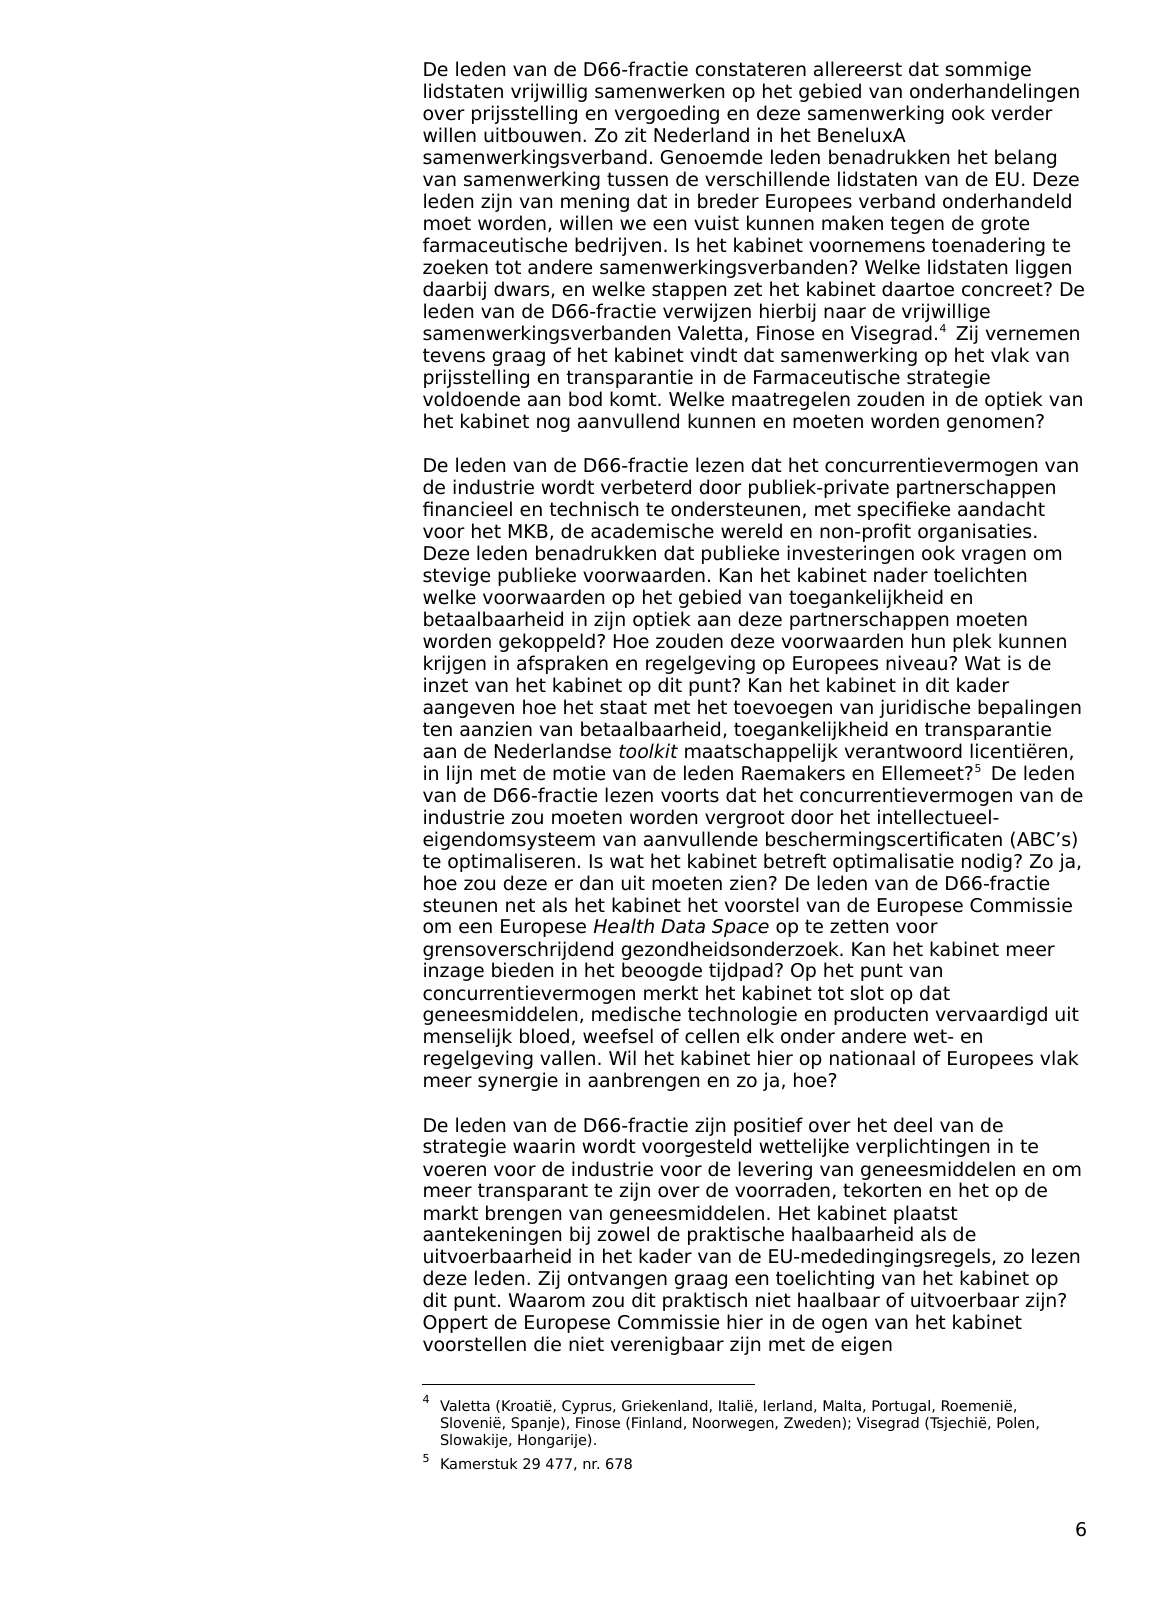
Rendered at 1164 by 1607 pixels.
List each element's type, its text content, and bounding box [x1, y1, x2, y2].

text Kamerstuk 29 477, nr. 678 [422, 1452, 1087, 1474]
text De leden van de D66-fractie lezen dat het concurrentievermogen van de industrie wordt verbeterd door publiek-private partnerschappen financieel en technisch te ondersteunen, met specifieke aandacht voor het MKB, de academische wereld en non-profit organisaties. Deze leden benadrukken dat publieke investeringen ook vragen om stevige publieke voorwaarden. Kan het kabinet nader toelichten welke voorwaarden op het gebied van toegankelijkheid en betaalbaarheid in zijn optiek aan deze partnerschappen moeten worden gekoppeld? Hoe zouden deze voorwaarden hun plek kunnen krijgen in afspraken en regelgeving op Europees niveau? Wat is de inzet van het kabinet op dit punt? Kan het kabinet in dit kader aangeven hoe het staat met het toevoegen van juridische bepalingen ten aanzien van betaalbaarheid, toegankelijkheid en transparantie aan de Nederlandse toolkit maatschappelijk verantwoord licentiëren, in lijn met de motie van de leden Raemakers en Ellemeet? De leden van de D66-fractie lezen voorts dat het concurrentievermogen van de industrie zou moeten worden vergroot door het intellectueel-eigendomsysteem van aanvullende beschermingscertificaten (ABC’s) te optimaliseren. Is wat het kabinet betreft optimalisatie nodig? Zo ja, hoe zou deze er dan uit moeten zien? De leden van de D66-fractie steunen net als het kabinet het voorstel van de Europese Commissie om een Europese Health Data Space op te zetten voor grensoverschrijdend gezondheidsonderzoek. Kan het kabinet meer inzage bieden in het beoogde tijdpad? Op het punt van concurrentievermogen merkt het kabinet tot slot op dat geneesmiddelen, medische technologie en producten vervaardigd uit menselijk bloed, weefsel of cellen elk onder andere wet- en regelgeving vallen. Wil het kabinet hier op nationaal of Europees vlak meer synergie in aanbrengen en zo ja, hoe? [422, 455, 1087, 1092]
text De leden van de D66-fractie constateren allereerst dat sommige lidstaten vrijwillig samenwerken op het gebied van onderhandelingen over prijsstelling en vergoeding en deze samenwerking ook verder willen uitbouwen. Zo zit Nederland in het BeneluxA samenwerkingsverband. Genoemde leden benadrukken het belang van samenwerking tussen de verschillende lidstaten van de EU. Deze leden zijn van mening dat in breder Europees verband onderhandeld moet worden, willen we een vuist kunnen maken tegen de grote farmaceutische bedrijven. Is het kabinet voornemens toenadering te zoeken tot andere samenwerkingsverbanden? Welke lidstaten liggen daarbij dwars, en welke stappen zet het kabinet daartoe concreet? De leden van de D66-fractie verwijzen hierbij naar de vrijwillige samenwerkingsverbanden Valetta, Finose en Visegrad. Zij vernemen tevens graag of het kabinet vindt dat samenwerking op het vlak van prijsstelling en transparantie in de Farmaceutische strategie voldoende aan bod komt. Welke maatregelen zouden in de optiek van het kabinet nog aanvullend kunnen en moeten worden genomen? [422, 59, 1087, 433]
text Valetta (Kroatië, Cyprus, Griekenland, Italië, Ierland, Malta, Portugal, Roemenië, Slovenië, Spanje), Finose (Finland, Noorwegen, Zweden); Visegrad (Tsjechië, Polen, Slowakije, Hongarije). [422, 1393, 1087, 1449]
text De leden van de D66-fractie zijn positief over het deel van de strategie waarin wordt voorgesteld wettelijke verplichtingen in te voeren voor de industrie voor de levering van geneesmiddelen en om meer transparant te zijn over de voorraden, tekorten en het op de markt brengen van geneesmiddelen. Het kabinet plaatst aantekeningen bij zowel de praktische haalbaarheid als de uitvoerbaarheid in het kader van de EU-mededingingsregels, zo lezen deze leden. Zij ontvangen graag een toelichting van het kabinet op dit punt. Waarom zou dit praktisch niet haalbaar of uitvoerbaar zijn? Oppert de Europese Commissie hier in de ogen van het kabinet voorstellen die niet verenigbaar zijn met de eigen [422, 1114, 1087, 1356]
